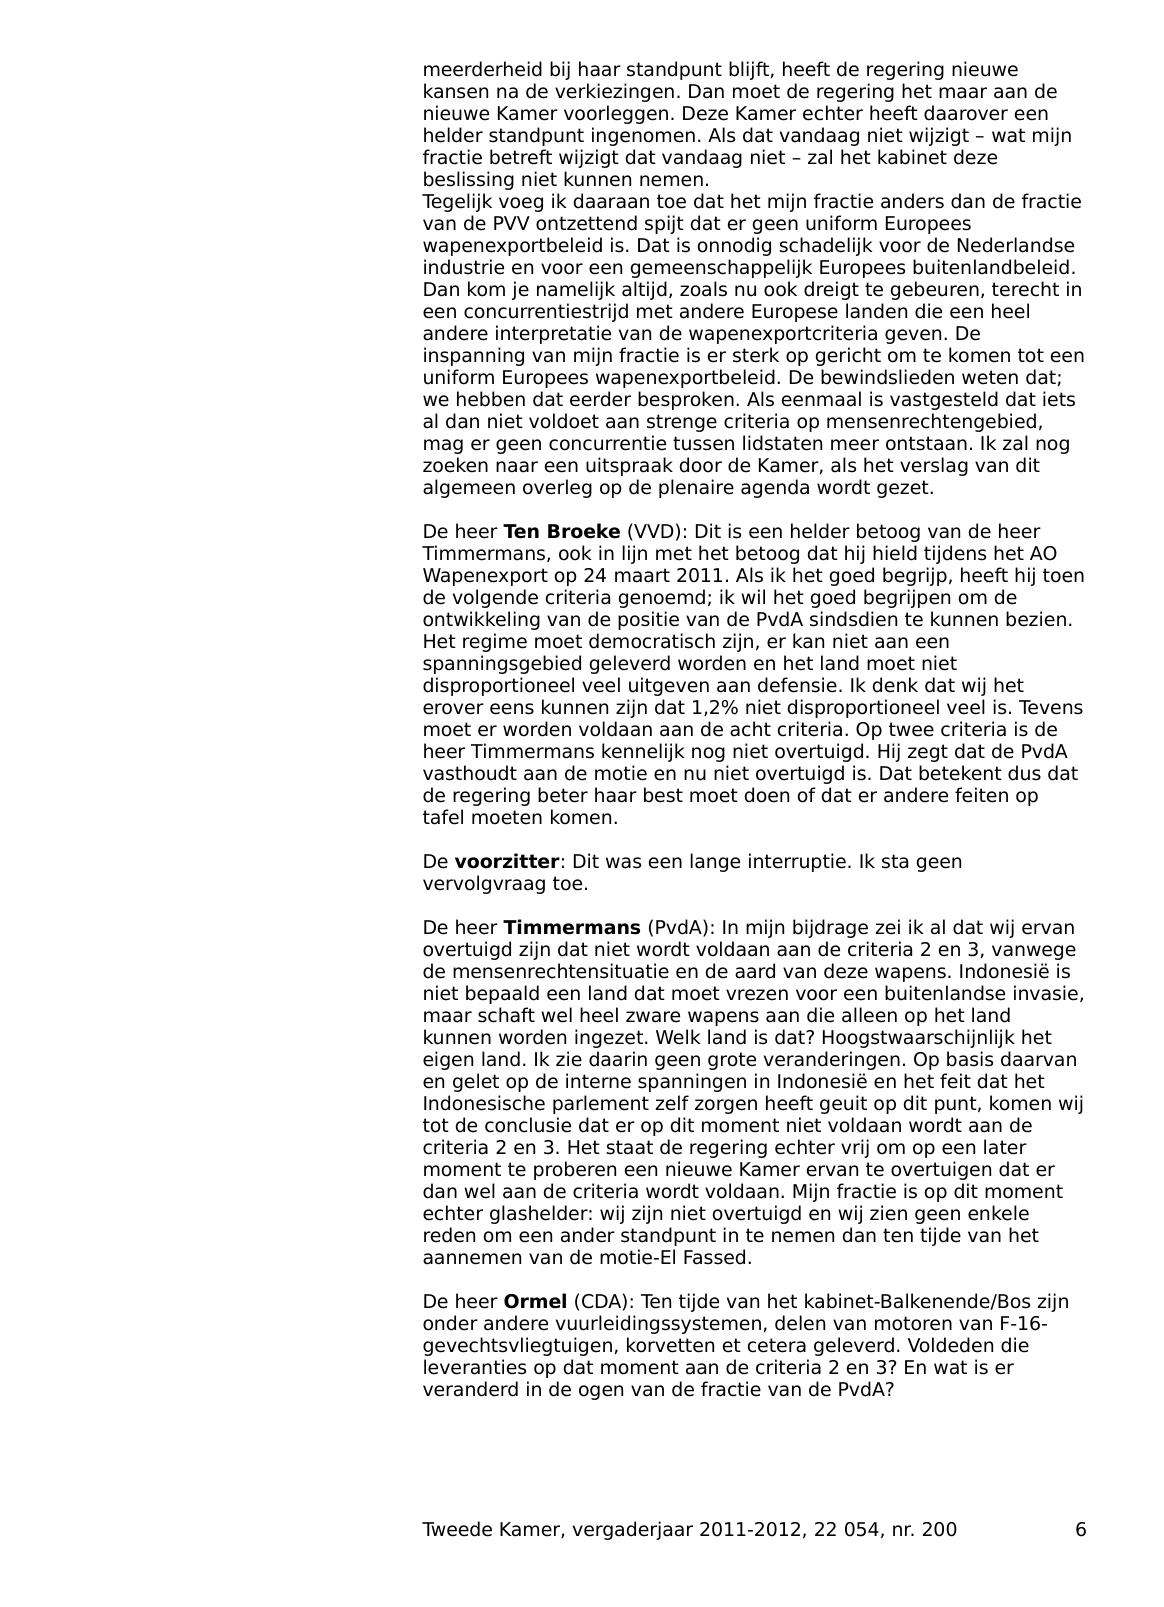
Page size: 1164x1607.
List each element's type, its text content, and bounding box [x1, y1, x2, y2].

text De voorzitter: Dit was een lange interruptie. Ik sta geen vervolgvraag toe. [422, 851, 1087, 895]
text meerderheid bij haar standpunt blijft, heeft de regering nieuwe kansen na de verkiezingen. Dan moet de regering het maar aan de nieuwe Kamer voorleggen. Deze Kamer echter heeft daarover een helder standpunt ingenomen. Als dat vandaag niet wijzigt – wat mijn fractie betreft wijzigt dat vandaag niet – zal het kabinet deze beslissing niet kunnen nemen. [422, 59, 1087, 191]
text Tegelijk voeg ik daaraan toe dat het mijn fractie anders dan de fractie van de PVV ontzettend spijt dat er geen uniform Europees wapenexportbeleid is. Dat is onnodig schadelijk voor de Nederlandse industrie en voor een gemeenschappelijk Europees buitenlandbeleid. Dan kom je namelijk altijd, zoals nu ook dreigt te gebeuren, terecht in een concurrentiestrijd met andere Europese landen die een heel andere interpretatie van de wapenexportcriteria geven. De inspanning van mijn fractie is er sterk op gericht om te komen tot een uniform Europees wapenexportbeleid. De bewindslieden weten dat; we hebben dat eerder besproken. Als eenmaal is vastgesteld dat iets al dan niet voldoet aan strenge criteria op mensenrechtengebied, mag er geen concurrentie tussen lidstaten meer ontstaan. Ik zal nog zoeken naar een uitspraak door de Kamer, als het verslag van dit algemeen overleg op de plenaire agenda wordt gezet. [422, 191, 1087, 499]
text De heer Ten Broeke (VVD): Dit is een helder betoog van de heer Timmermans, ook in lijn met het betoog dat hij hield tijdens het AO Wapenexport op 24 maart 2011. Als ik het goed begrijp, heeft hij toen de volgende criteria genoemd; ik wil het goed begrijpen om de ontwikkeling van de positie van de PvdA sindsdien te kunnen bezien. Het regime moet democratisch zijn, er kan niet aan een spanningsgebied geleverd worden en het land moet niet disproportioneel veel uitgeven aan defensie. Ik denk dat wij het erover eens kunnen zijn dat 1,2% niet disproportioneel veel is. Tevens moet er worden voldaan aan de acht criteria. Op twee criteria is de heer Timmermans kennelijk nog niet overtuigd. Hij zegt dat de PvdA vasthoudt aan de motie en nu niet overtuigd is. Dat betekent dus dat de regering beter haar best moet doen of dat er andere feiten op tafel moeten komen. [422, 521, 1087, 828]
text De heer Ormel (CDA): Ten tijde van het kabinet-Balkenende/Bos zijn onder andere vuurleidingssystemen, delen van motoren van F-16-gevechtsvliegtuigen, korvetten et cetera geleverd. Voldeden die leveranties op dat moment aan de criteria 2 en 3? En wat is er veranderd in de ogen van de fractie van de PvdA? [422, 1291, 1087, 1401]
text De heer Timmermans (PvdA): In mijn bijdrage zei ik al dat wij ervan overtuigd zijn dat niet wordt voldaan aan de criteria 2 en 3, vanwege de mensenrechtensituatie en de aard van deze wapens. Indonesië is niet bepaald een land dat moet vrezen voor een buitenlandse invasie, maar schaft wel heel zware wapens aan die alleen op het land kunnen worden ingezet. Welk land is dat? Hoogstwaarschijnlijk het eigen land. Ik zie daarin geen grote veranderingen. Op basis daarvan en gelet op de interne spanningen in Indonesië en het feit dat het Indonesische parlement zelf zorgen heeft geuit op dit punt, komen wij tot de conclusie dat er op dit moment niet voldaan wordt aan de criteria 2 en 3. Het staat de regering echter vrij om op een later moment te proberen een nieuwe Kamer ervan te overtuigen dat er dan wel aan de criteria wordt voldaan. Mijn fractie is op dit moment echter glashelder: wij zijn niet overtuigd en wij zien geen enkele reden om een ander standpunt in te nemen dan ten tijde van het aannemen van de motie-El Fassed. [422, 917, 1087, 1268]
